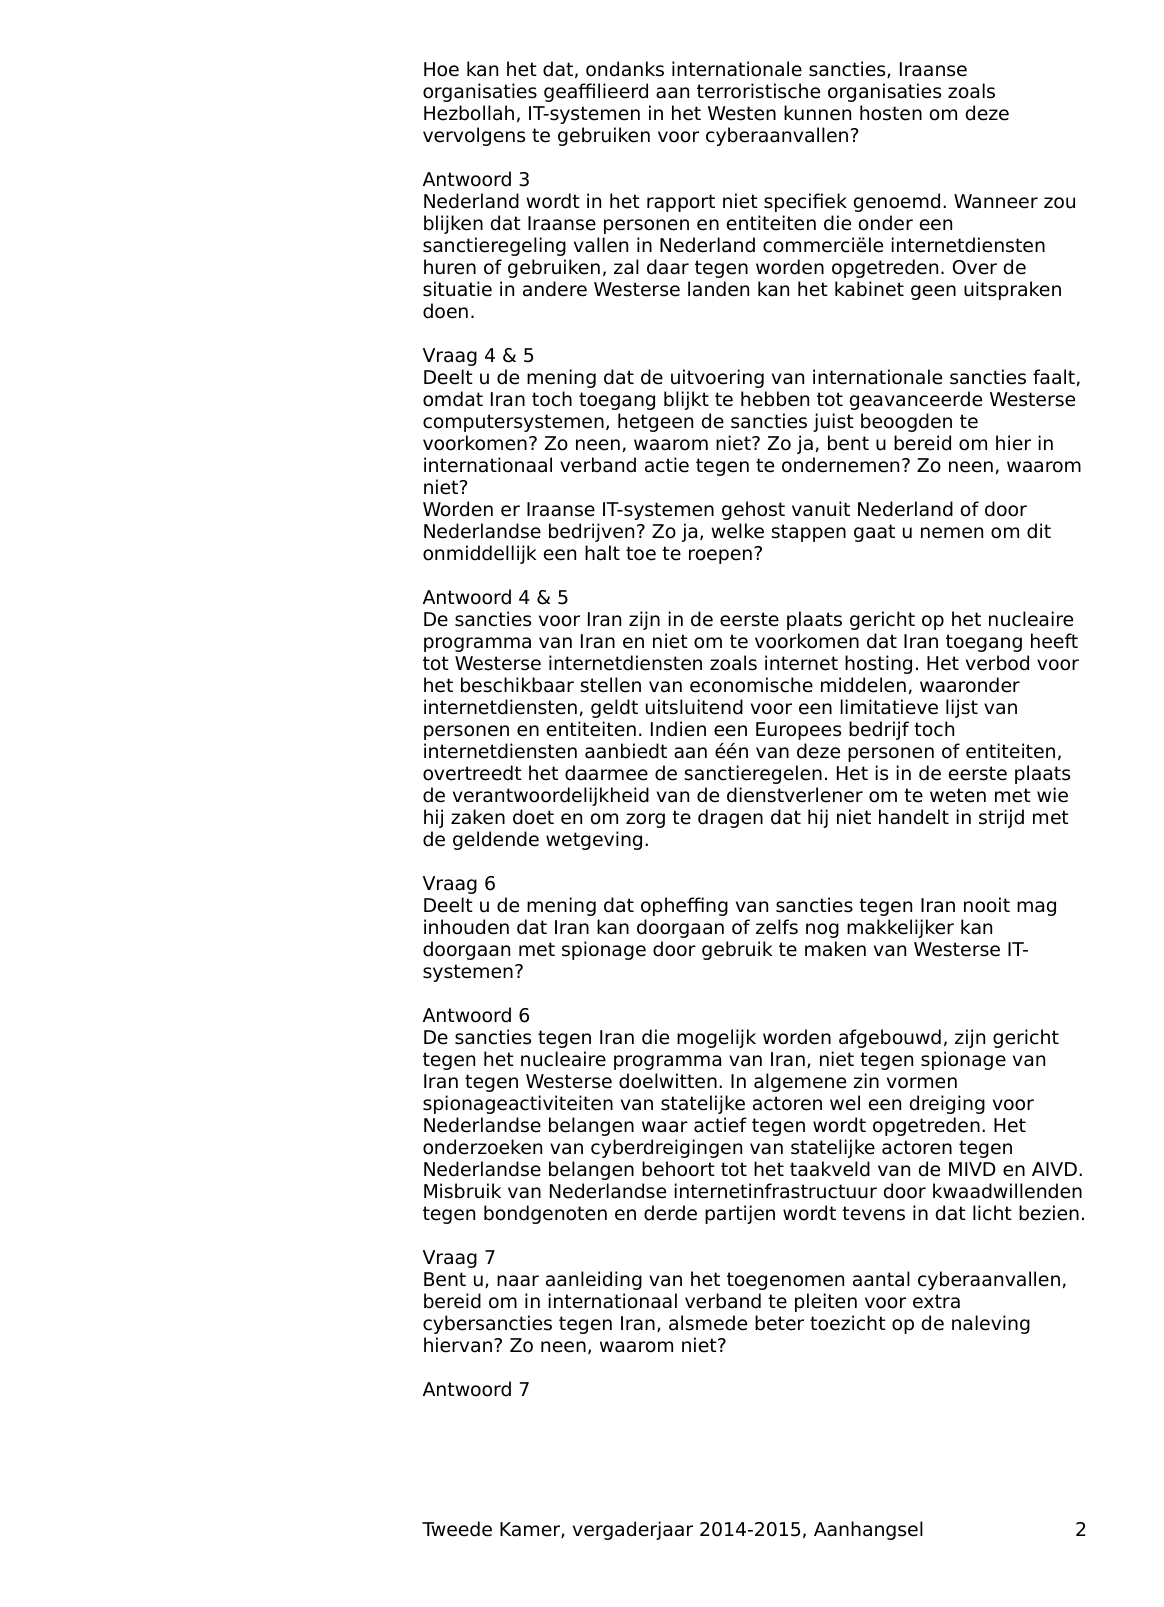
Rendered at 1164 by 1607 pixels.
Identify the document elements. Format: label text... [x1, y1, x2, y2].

text De sancties voor Iran zijn in de eerste plaats gericht op het nucleaire programma van Iran en niet om te voorkomen dat Iran toegang heeft tot Westerse internetdiensten zoals internet hosting. Het verbod voor het beschikbaar stellen van economische middelen, waaronder internetdiensten, geldt uitsluitend voor een limitatieve lijst van personen en entiteiten. Indien een Europees bedrijf toch internetdiensten aanbiedt aan één van deze personen of entiteiten, overtreedt het daarmee de sanctieregelen. Het is in de eerste plaats de verantwoordelijkheid van de dienstverlener om te weten met wie hij zaken doet en om zorg te dragen dat hij niet handelt in strijd met de geldende wetgeving. [422, 609, 1087, 851]
text Antwoord 6 [422, 1005, 1087, 1027]
text Antwoord 3 [422, 169, 1087, 191]
text Bent u, naar aanleiding van het toegenomen aantal cyberaanvallen, bereid om in internationaal verband te pleiten voor extra cybersancties tegen Iran, alsmede beter toezicht op de naleving hiervan? Zo neen, waarom niet? [422, 1269, 1087, 1357]
text De sancties tegen Iran die mogelijk worden afgebouwd, zijn gericht tegen het nucleaire programma van Iran, niet tegen spionage van Iran tegen Westerse doelwitten. In algemene zin vormen spionageactiviteiten van statelijke actoren wel een dreiging voor Nederlandse belangen waar actief tegen wordt opgetreden. Het onderzoeken van cyberdreigingen van statelijke actoren tegen Nederlandse belangen behoort tot het taakveld van de MIVD en AIVD. Misbruik van Nederlandse internetinfrastructuur door kwaadwillenden tegen bondgenoten en derde partijen wordt tevens in dat licht bezien. [422, 1027, 1087, 1225]
text Antwoord 7 [422, 1379, 1087, 1401]
text Antwoord 4 & 5 [422, 587, 1087, 609]
text Worden er Iraanse IT-systemen gehost vanuit Nederland of door Nederlandse bedrijven? Zo ja, welke stappen gaat u nemen om dit onmiddellijk een halt toe te roepen? [422, 499, 1087, 565]
text Vraag 7 [422, 1247, 1087, 1269]
text Deelt u de mening dat opheffing van sancties tegen Iran nooit mag inhouden dat Iran kan doorgaan of zelfs nog makkelijker kan doorgaan met spionage door gebruik te maken van Westerse IT-systemen? [422, 895, 1087, 983]
text Nederland wordt in het rapport niet specifiek genoemd. Wanneer zou blijken dat Iraanse personen en entiteiten die onder een sanctieregeling vallen in Nederland commerciële internetdiensten huren of gebruiken, zal daar tegen worden opgetreden. Over de situatie in andere Westerse landen kan het kabinet geen uitspraken doen. [422, 191, 1087, 323]
text Deelt u de mening dat de uitvoering van internationale sancties faalt, omdat Iran toch toegang blijkt te hebben tot geavanceerde Westerse computersystemen, hetgeen de sancties juist beoogden te voorkomen? Zo neen, waarom niet? Zo ja, bent u bereid om hier in internationaal verband actie tegen te ondernemen? Zo neen, waarom niet? [422, 367, 1087, 499]
text Vraag 6 [422, 873, 1087, 895]
text Hoe kan het dat, ondanks internationale sancties, Iraanse organisaties geaffilieerd aan terroristische organisaties zoals Hezbollah, IT-systemen in het Westen kunnen hosten om deze vervolgens te gebruiken voor cyberaanvallen? [422, 59, 1087, 147]
text Vraag 4 & 5 [422, 345, 1087, 367]
